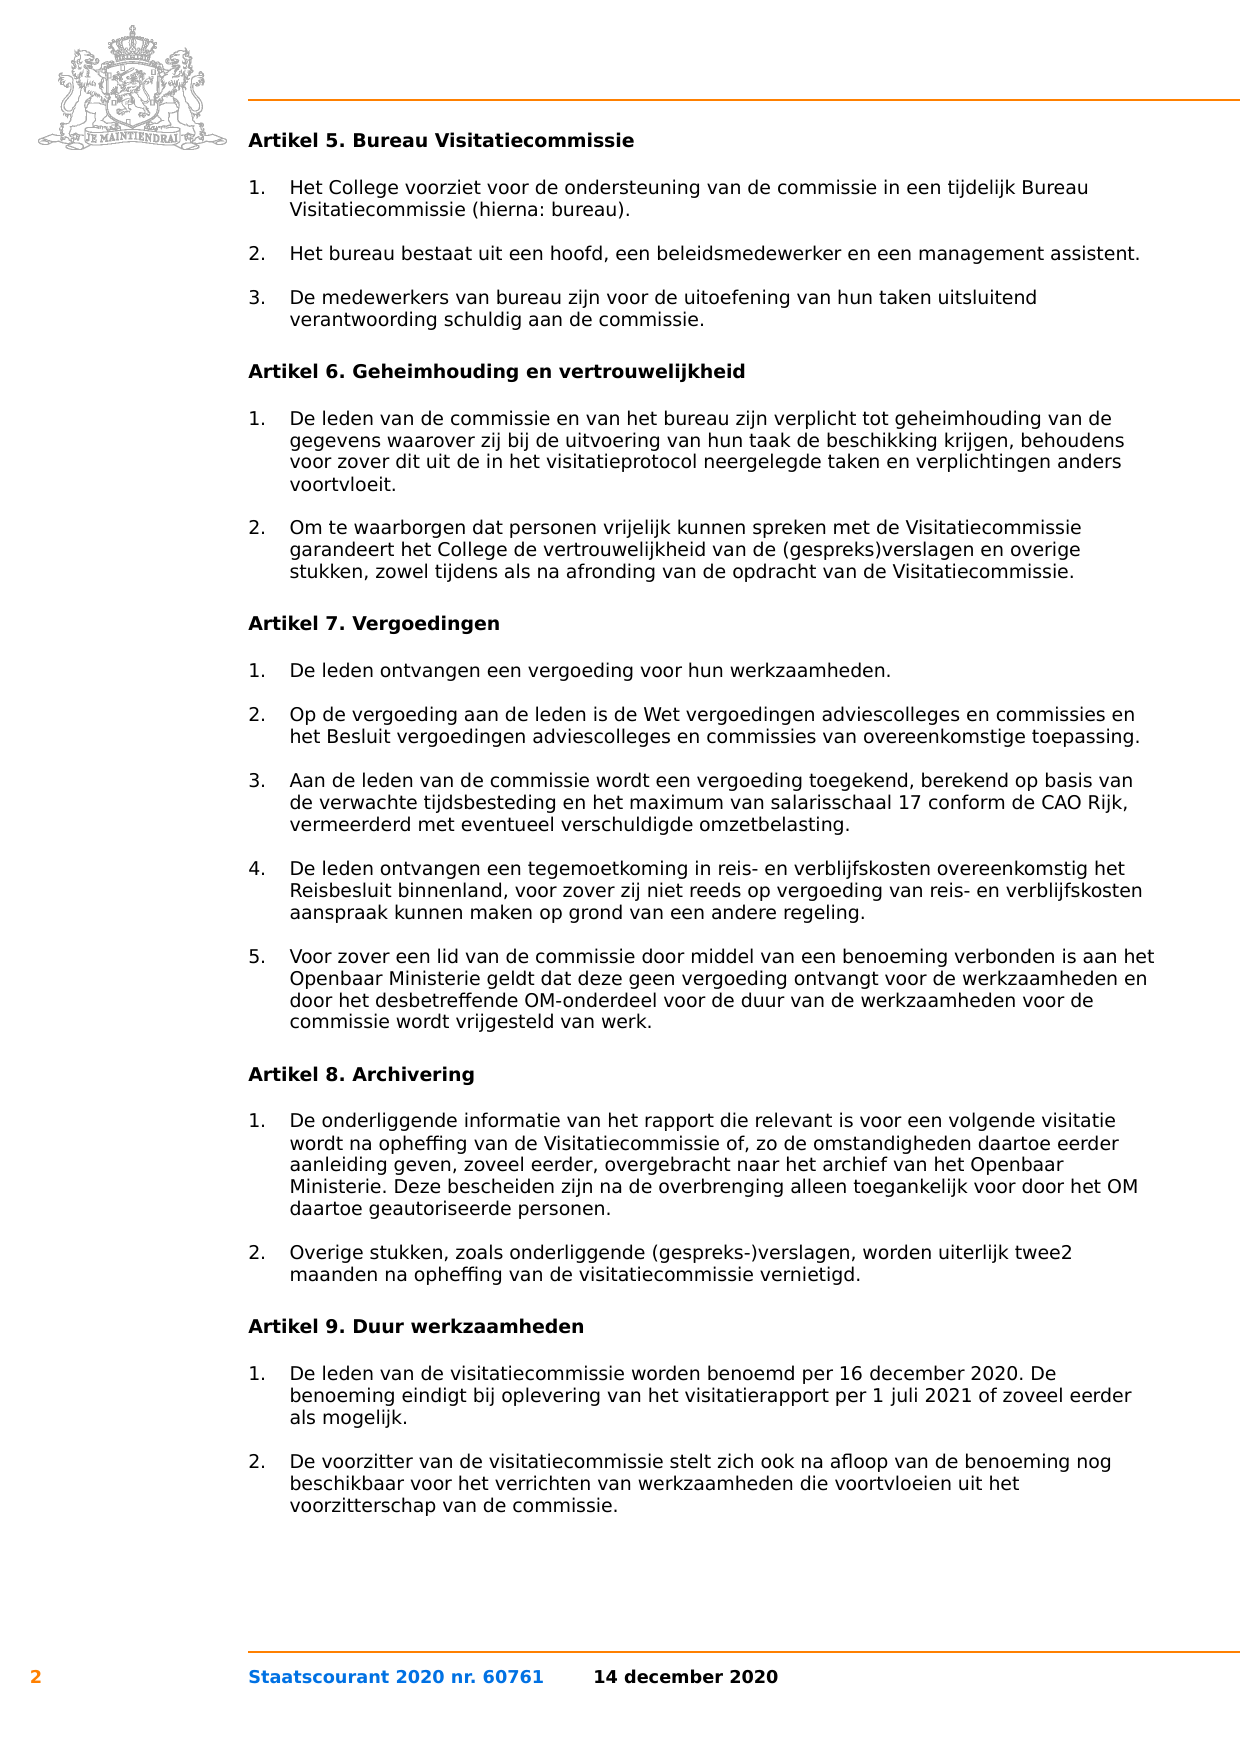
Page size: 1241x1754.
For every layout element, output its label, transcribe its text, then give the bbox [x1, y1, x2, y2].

subtitle Artikel 5. Bureau Visitatiecommissie [248, 130, 1163, 152]
subtitle Artikel 7. Vergoedingen [248, 613, 1163, 635]
text 2. Overige stukken, zoals onderliggende (gespreks-)verslagen, worden uiterlijk twee2 maanden na opheffing van de visitatiecommissie vernietigd. [248, 1242, 1163, 1286]
subtitle Artikel 9. Duur werkzaamheden [248, 1316, 1163, 1338]
text 2. De voorzitter van de visitatiecommissie stelt zich ook na afloop van de benoeming nog beschikbaar voor het verrichten van werkzaamheden die voortvloeien uit het voorzitterschap van de commissie. [248, 1451, 1163, 1517]
text 2. Om te waarborgen dat personen vrijelijk kunnen spreken met de Visitatiecommissie garandeert het College de vertrouwelijkheid van de (gespreks)verslagen en overige stukken, zowel tijdens als na afronding van de opdracht van de Visitatiecommissie. [248, 517, 1163, 583]
text 5. Voor zover een lid van de commissie door middel van een benoeming verbonden is aan het Openbaar Ministerie geldt dat deze geen vergoeding ontvangt voor de werkzaamheden en door het desbetreffende OM-onderdeel voor de duur van de werkzaamheden voor de commissie wordt vrijgesteld van werk. [248, 946, 1163, 1033]
text 1. De onderliggende informatie van het rapport die relevant is voor een volgende visitatie wordt na opheffing van de Visitatiecommissie of, zo de omstandigheden daartoe eerder aanleiding geven, zoveel eerder, overgebracht naar het archief van het Openbaar Ministerie. Deze bescheiden zijn na de overbrenging alleen toegankelijk voor door het OM daartoe geautoriseerde personen. [248, 1110, 1163, 1220]
text 3. Aan de leden van de commissie wordt een vergoeding toegekend, berekend op basis van de verwachte tijdsbesteding en het maximum van salarisschaal 17 conform de CAO Rijk, vermeerderd met eventueel verschuldigde omzetbelasting. [248, 770, 1163, 836]
subtitle Artikel 6. Geheimhouding en vertrouwelijkheid [248, 361, 1163, 382]
text 2. Het bureau bestaat uit een hoofd, een beleidsmedewerker en een management assistent. [248, 243, 1163, 265]
text 1. De leden ontvangen een vergoeding voor hun werkzaamheden. [248, 660, 1163, 682]
subtitle Artikel 8. Archivering [248, 1063, 1163, 1085]
text 3. De medewerkers van bureau zijn voor de uitoefening van hun taken uitsluitend verantwoording schuldig aan de commissie. [248, 287, 1163, 331]
text 1. De leden van de commissie en van het bureau zijn verplicht tot geheimhouding van de gegevens waarover zij bij de uitvoering van hun taak de beschikking krijgen, behoudens voor zover dit uit de in het visitatieprotocol neergelegde taken en verplichtingen anders voortvloeit. [248, 407, 1163, 495]
picture [38, 25, 227, 150]
text 2. Op de vergoeding aan de leden is de Wet vergoedingen adviescolleges en commissies en het Besluit vergoedingen adviescolleges en commissies van overeenkomstige toepassing. [248, 704, 1163, 748]
text 1. De leden van de visitatiecommissie worden benoemd per 16 december 2020. De benoeming eindigt bij oplevering van het visitatierapport per 1 juli 2021 of zoveel eerder als mogelijk. [248, 1363, 1163, 1429]
text 4. De leden ontvangen een tegemoetkoming in reis- en verblijfskosten overeenkomstig het Reisbesluit binnenland, voor zover zij niet reeds op vergoeding van reis- en verblijfskosten aanspraak kunnen maken op grond van een andere regeling. [248, 858, 1163, 924]
text 1. Het College voorziet voor de ondersteuning van de commissie in een tijdelijk Bureau Visitatiecommissie (hierna: bureau). [248, 177, 1163, 221]
